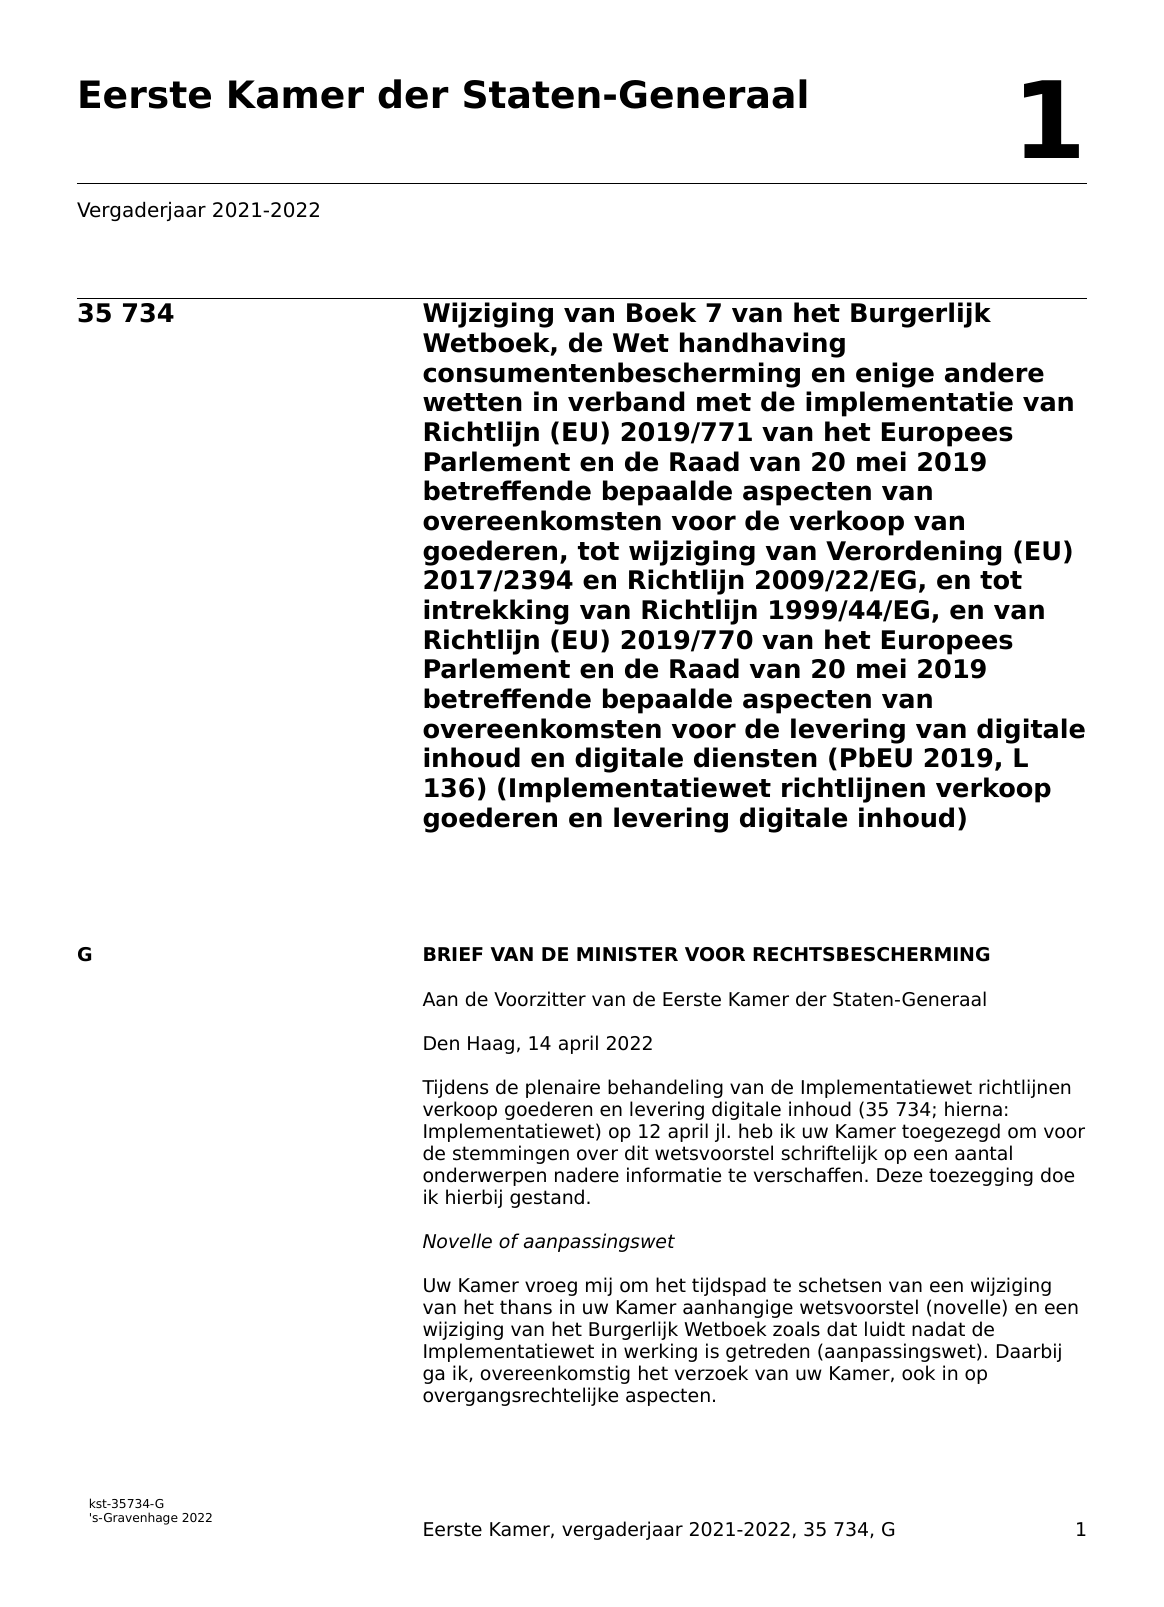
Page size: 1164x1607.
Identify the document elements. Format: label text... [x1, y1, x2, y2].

text kst-35734-G [88, 1497, 323, 1511]
table_header Eerste Kamer der Staten-Generaal [77, 59, 886, 183]
table_cell Vergaderjaar 2021-2022 [77, 184, 1087, 298]
subtitle G BRIEF VAN DE MINISTER VOOR RECHTSBESCHERMING [77, 944, 1087, 966]
table_header 1 [886, 59, 1087, 183]
subtitle Novelle of aanpassingswet [422, 1231, 1087, 1253]
text 's-Gravenhage 2022 [88, 1511, 323, 1525]
text Tijdens de plenaire behandeling van de Implementatiewet richtlijnen verkoop goederen en levering digitale inhoud (35 734; hierna: Implementatiewet) op 12 april jl. heb ik uw Kamer toegezegd om voor de stemmingen over dit wetsvoorstel schriftelijk op een aantal onderwerpen nadere informatie te verschaffen. Deze toezegging doe ik hierbij gestand. [422, 1077, 1087, 1209]
subtitle 35 734 Wijziging van Boek 7 van het Burgerlijk Wetboek, de Wet handhaving consumentenbescherming en enige andere wetten in verband met de implementatie van Richtlijn (EU) 2019/771 van het Europees Parlement en de Raad van 20 mei 2019 betreffende bepaalde aspecten van overeenkomsten voor de verkoop van goederen, tot wijziging van Verordening (EU) 2017/2394 en Richtlijn 2009/22/EG, en tot intrekking van Richtlijn 1999/44/EG, en van Richtlijn (EU) 2019/770 van het Europees Parlement en de Raad van 20 mei 2019 betreffende bepaalde aspecten van overeenkomsten voor de levering van digitale inhoud en digitale diensten (PbEU 2019, L 136) (Implementatiewet richtlijnen verkoop goederen en levering digitale inhoud) [77, 299, 1087, 833]
text Uw Kamer vroeg mij om het tijdspad te schetsen van een wijziging van het thans in uw Kamer aanhangige wetsvoorstel (novelle) en een wijziging van het Burgerlijk Wetboek zoals dat luidt nadat de Implementatiewet in werking is getreden (aanpassingswet). Daarbij ga ik, overeenkomstig het verzoek van uw Kamer, ook in op overgangsrechtelijke aspecten. [422, 1275, 1087, 1407]
text Den Haag, 14 april 2022 [422, 1033, 1087, 1055]
text Aan de Voorzitter van de Eerste Kamer der Staten-Generaal [422, 988, 1087, 1011]
